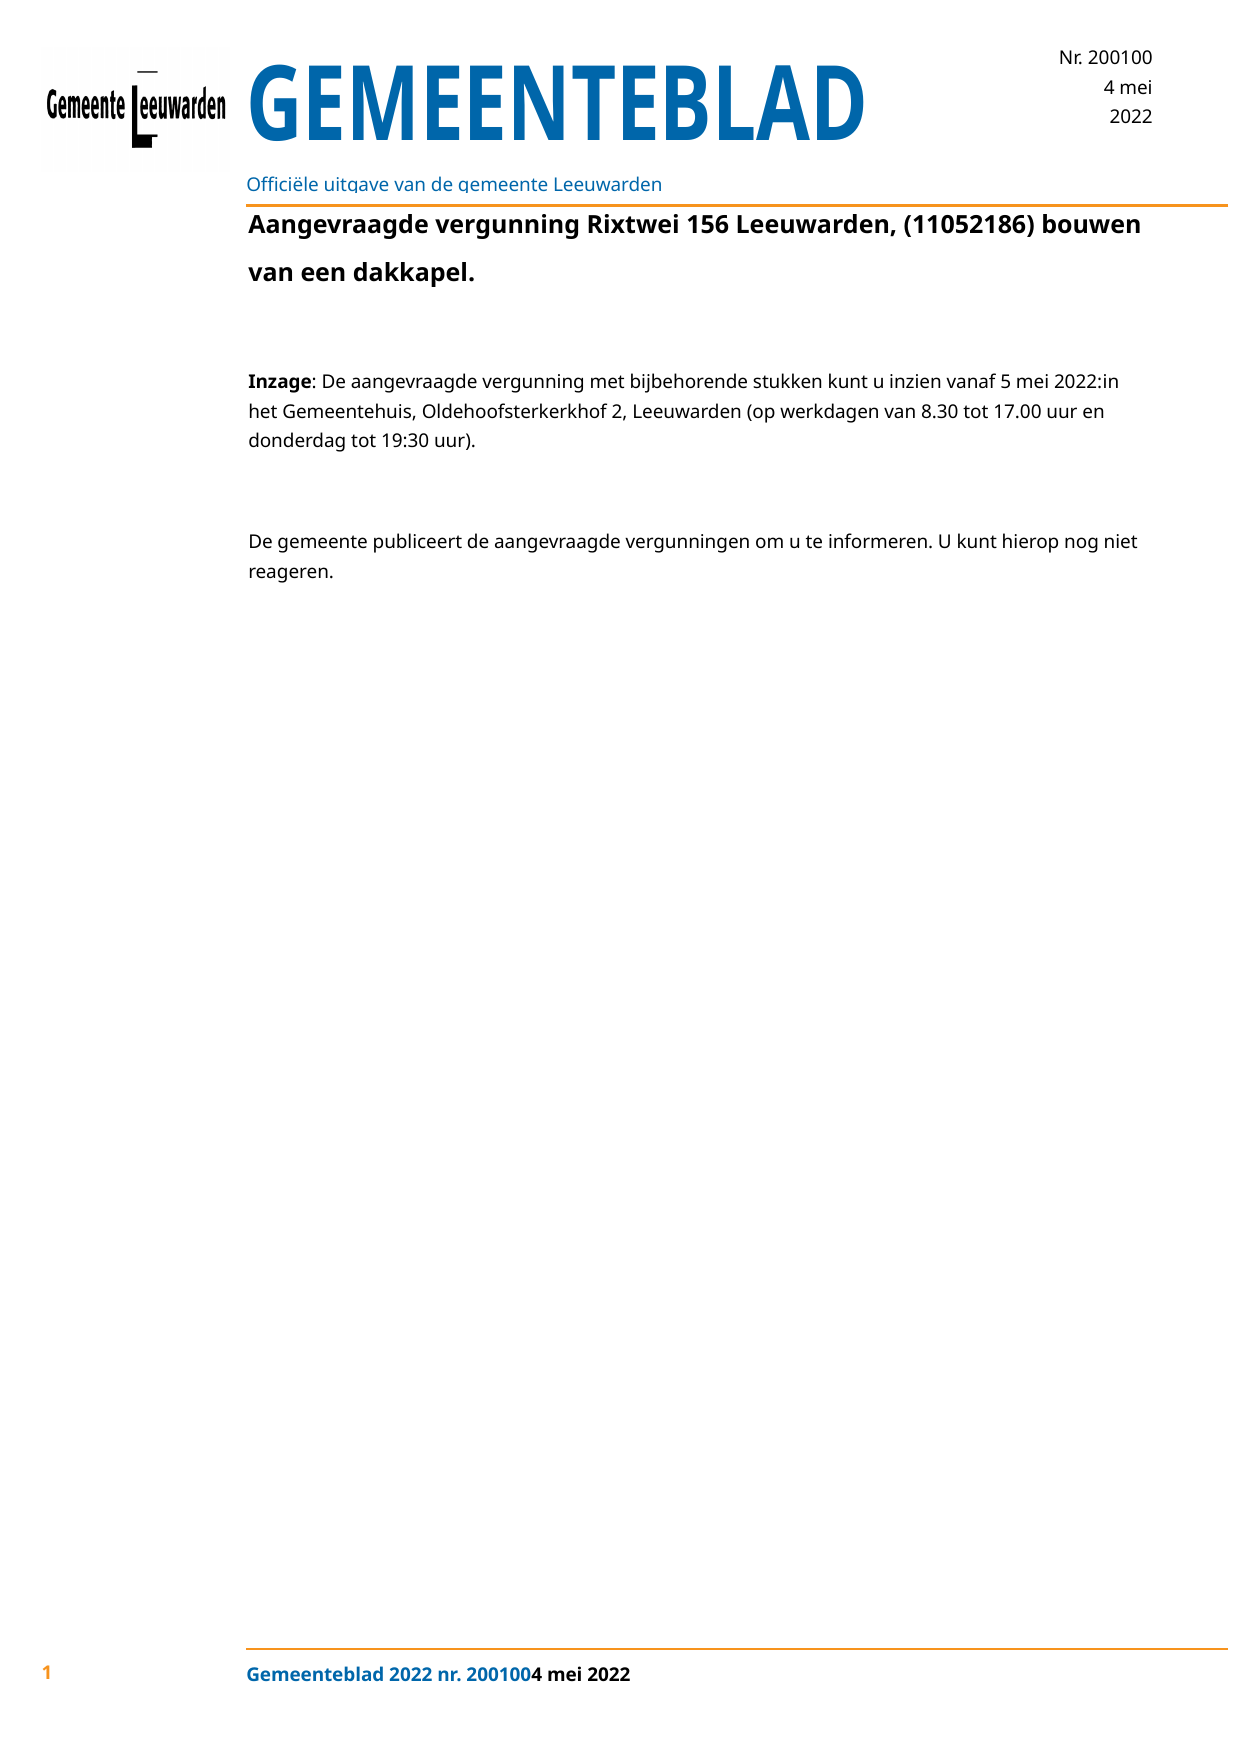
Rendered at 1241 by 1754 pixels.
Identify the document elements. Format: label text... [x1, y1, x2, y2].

picture [41, 47, 231, 172]
text Inzage: De aangevraagde vergunning met bijbehorende stukken kunt u inzien vanaf 5 mei 2022:in het Gemeentehuis, Oldehoofsterkerkhof 2, Leeuwarden (op werkdagen van 8.30 tot 17.00 uur en donderdag tot 19:30 uur). [248, 368, 1152, 453]
text De gemeente publiceert de aangevraagde vergunningen om u te informeren. U kunt hierop nog niet reageren. [248, 528, 1152, 584]
text Aangevraagde vergunning Rixtwei 156 Leeuwarden, (11052186) bouwen van een dakkapel. [248, 207, 1152, 288]
